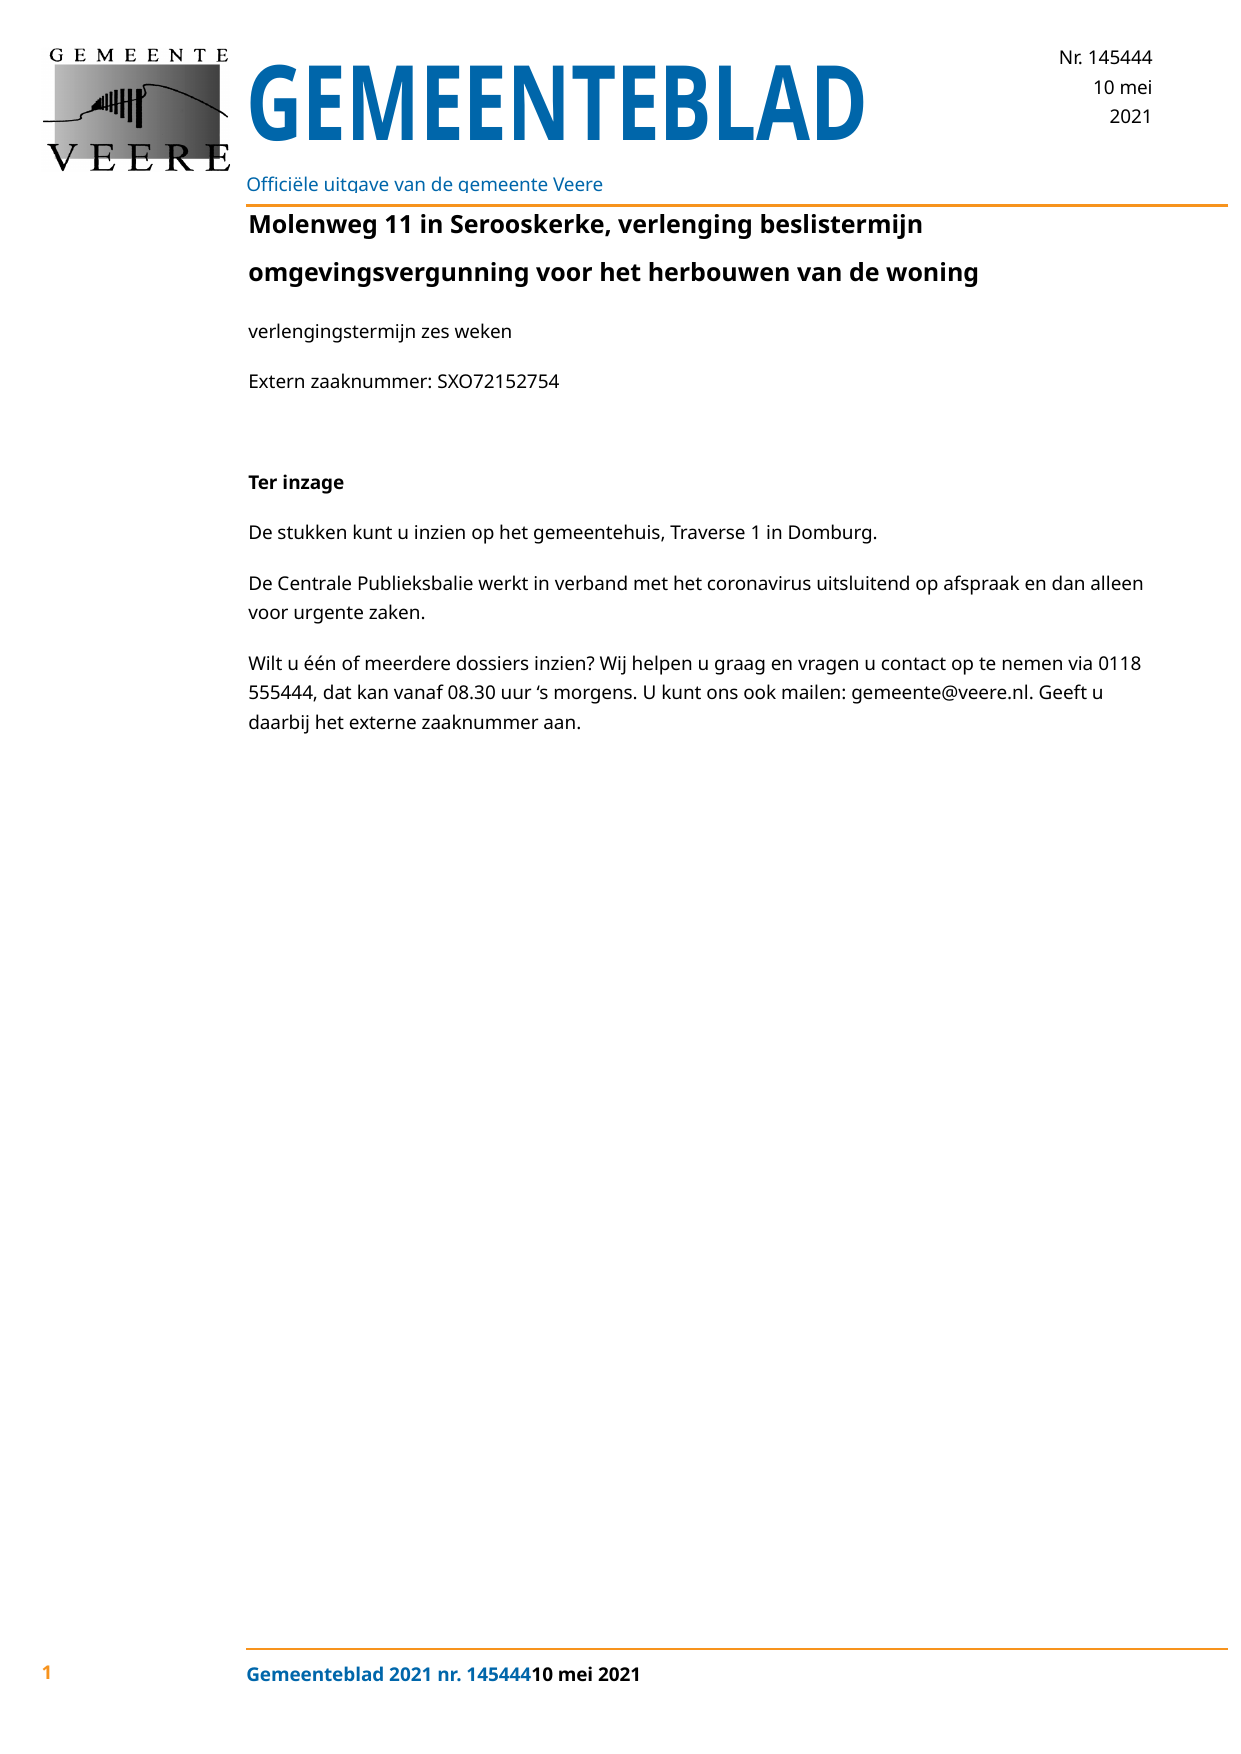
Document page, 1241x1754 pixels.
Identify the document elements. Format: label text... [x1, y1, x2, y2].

picture [41, 47, 231, 172]
text verlengingstermijn zes weken [248, 318, 1152, 344]
text Extern zaaknummer: SXO72152754 [248, 368, 1152, 394]
text De stukken kunt u inzien op het gemeentehuis, Traverse 1 in Domburg. [248, 519, 1152, 545]
text Molenweg 11 in Serooskerke, verlenging beslistermijn omgevingsvergunning voor het herbouwen van de woning [248, 207, 1152, 288]
text Ter inzage [248, 469, 1152, 495]
text De Centrale Publieksbalie werkt in verband met het coronavirus uitsluitend op afspraak en dan alleen voor urgente zaken. [248, 570, 1152, 625]
text Wilt u één of meerdere dossiers inzien? Wij helpen u graag en vragen u contact op te nemen via 0118 555444, dat kan vanaf 08.30 uur ‘s morgens. U kunt ons ook mailen: gemeente@veere.nl. Geeft u daarbij het externe zaaknummer aan. [248, 650, 1152, 735]
